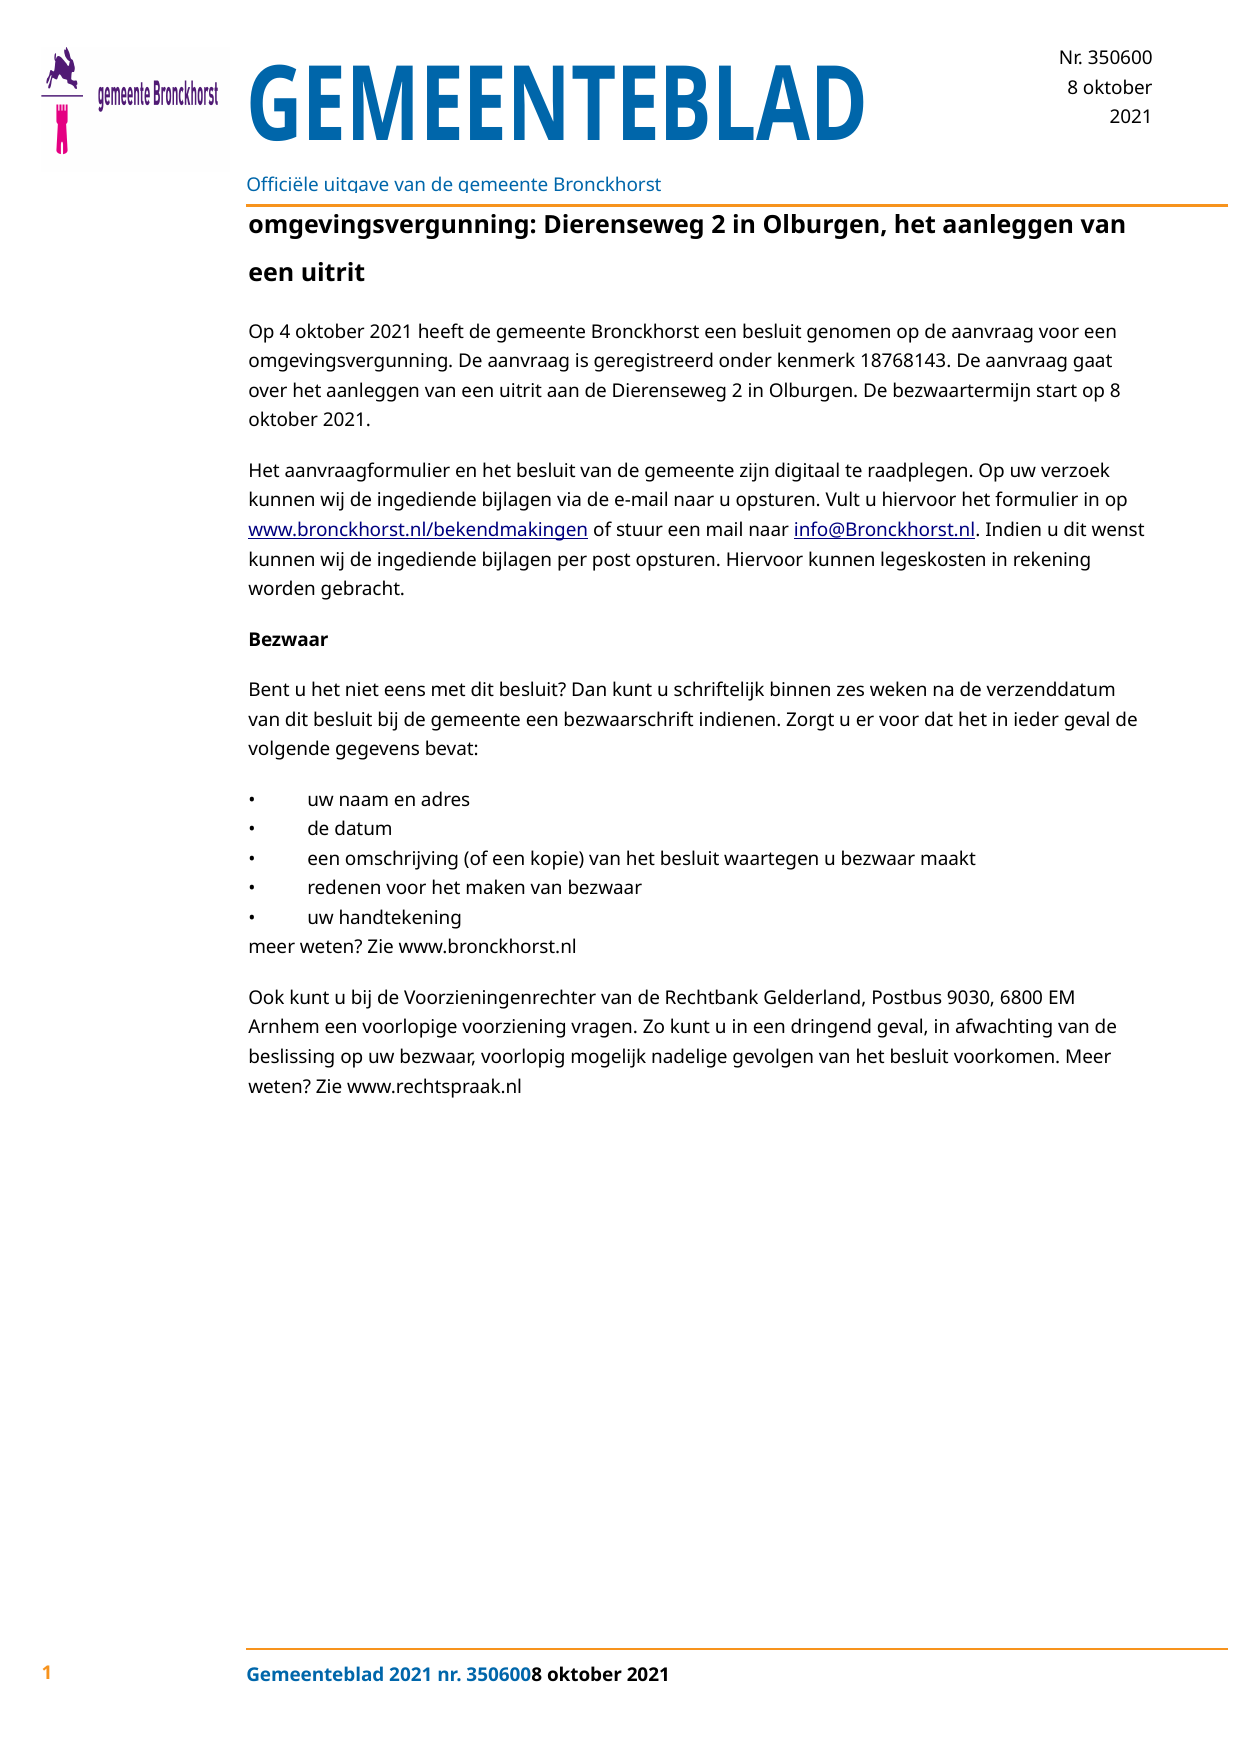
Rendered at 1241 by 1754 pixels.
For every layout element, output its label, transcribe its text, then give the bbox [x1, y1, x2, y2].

text Ook kunt u bij de Voorzieningenrechter van de Rechtbank Gelderland, Postbus 9030, 6800 EM Arnhem een voorlopige voorziening vragen. Zo kunt u in een dringend geval, in afwachting van de beslissing op uw bezwaar, voorlopig mogelijk nadelige gevolgen van het besluit voorkomen. Meer weten? Zie www.rechtspraak.nl [248, 984, 1152, 1099]
list uw naam en adres [248, 786, 1152, 812]
list uw handtekening [248, 904, 1152, 930]
text meer weten? Zie www.bronckhorst.nl [248, 934, 1152, 959]
text Bezwaar [248, 626, 1152, 652]
list redenen voor het maken van bezwaar [248, 874, 1152, 900]
list een omschrijving (of een kopie) van het besluit waartegen u bezwaar maakt [248, 845, 1152, 871]
list de datum [248, 815, 1152, 841]
text Het aanvraagformulier en het besluit van de gemeente zijn digitaal te raadplegen. Op uw verzoek kunnen wij de ingediende bijlagen via de e-mail naar u opsturen. Vult u hiervoor het formulier in op www.bronckhorst.nl/bekendmakingen of stuur een mail naar info@Bronckhorst.nl. Indien u dit wenst kunnen wij de ingediende bijlagen per post opsturen. Hiervoor kunnen legeskosten in rekening worden gebracht. [248, 457, 1152, 601]
text Op 4 oktober 2021 heeft de gemeente Bronckhorst een besluit genomen op de aanvraag voor een omgevingsvergunning. De aanvraag is geregistreerd onder kenmerk 18768143. De aanvraag gaat over het aanleggen van een uitrit aan de Dierenseweg 2 in Olburgen. De bezwaartermijn start op 8 oktober 2021. [248, 318, 1152, 432]
picture [41, 47, 231, 172]
text Bent u het niet eens met dit besluit? Dan kunt u schriftelijk binnen zes weken na de verzenddatum van dit besluit bij de gemeente een bezwaarschrift indienen. Zorgt u er voor dat het in ieder geval de volgende gegevens bevat: [248, 676, 1152, 761]
text omgevingsvergunning: Dierenseweg 2 in Olburgen, het aanleggen van een uitrit [248, 207, 1152, 288]
